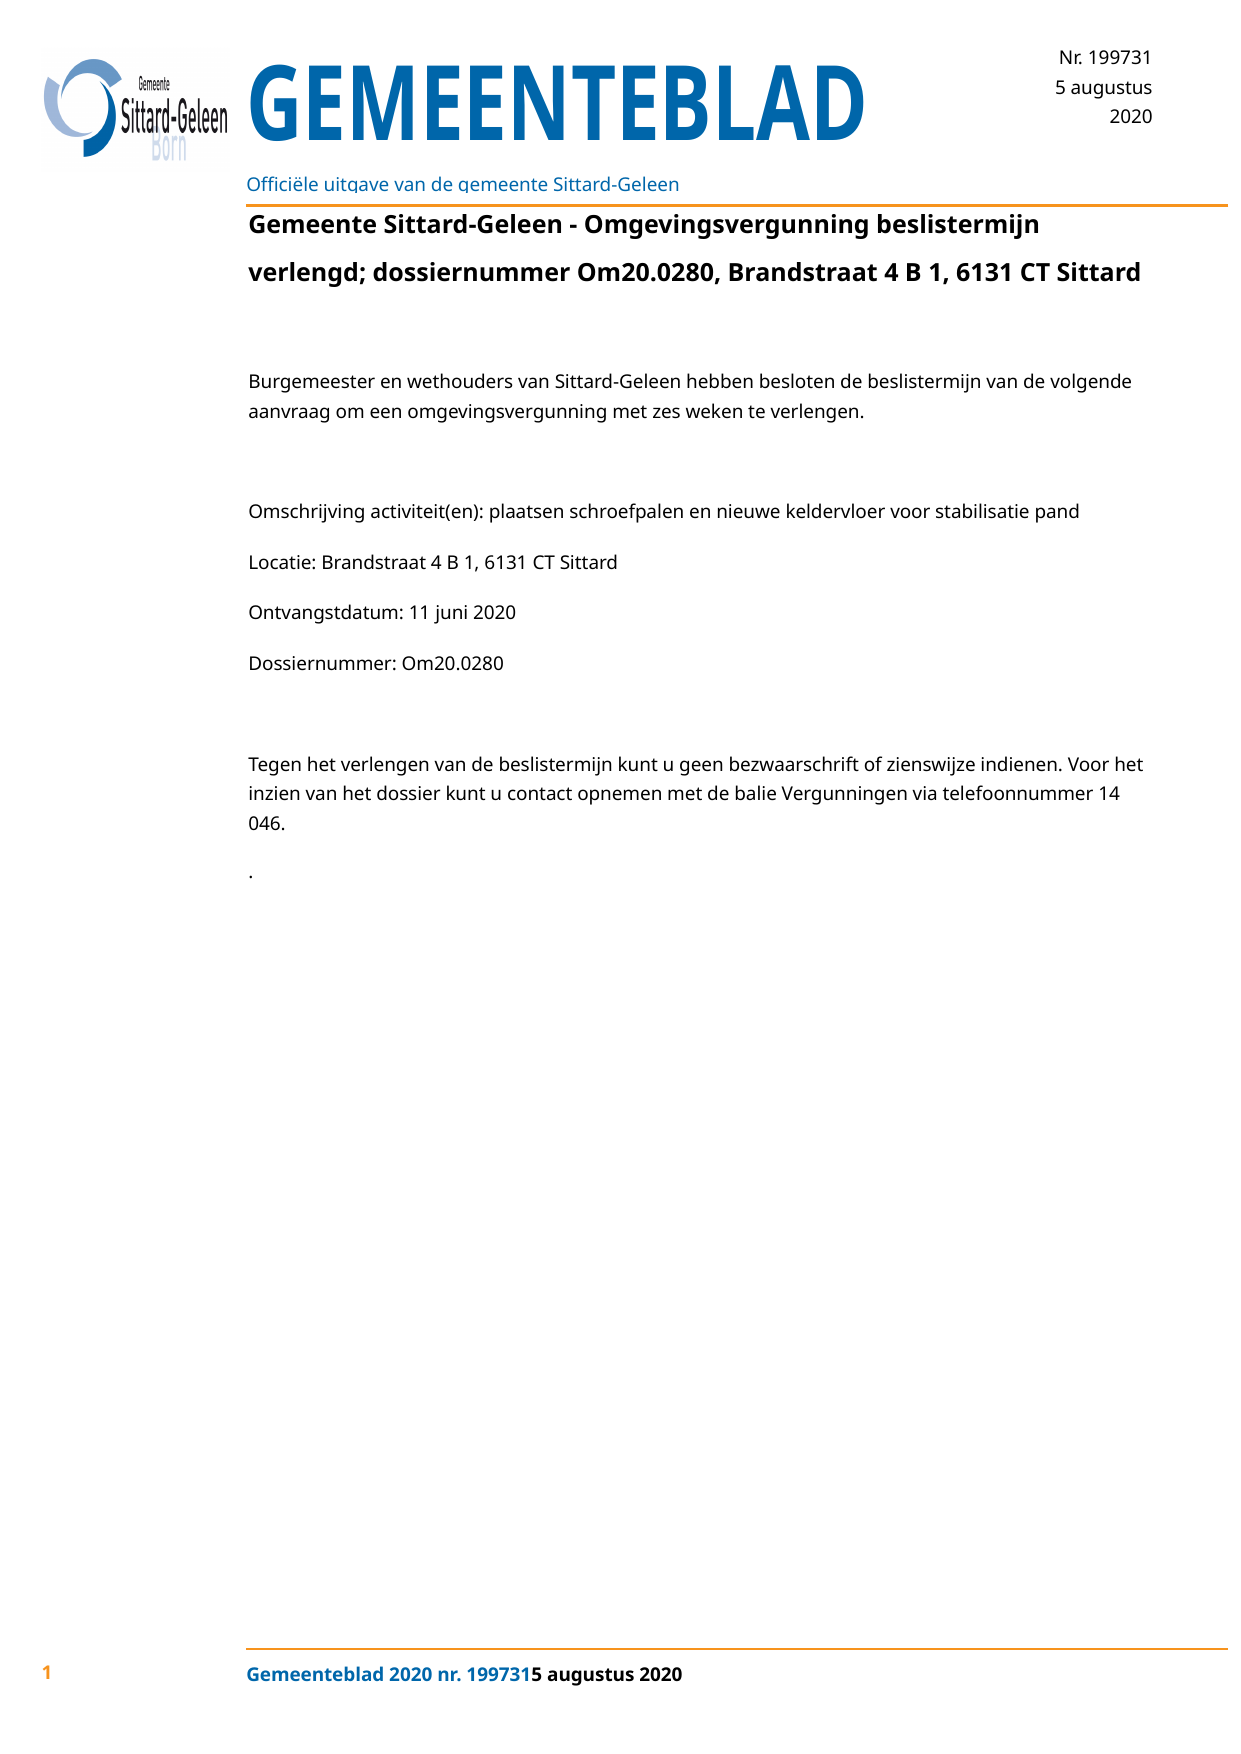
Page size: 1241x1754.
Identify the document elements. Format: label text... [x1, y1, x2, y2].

picture [41, 47, 231, 172]
text Gemeente Sittard-Geleen - Omgevingsvergunning beslistermijn verlengd; dossiernummer Om20.0280, Brandstraat 4 B 1, 6131 CT Sittard [248, 207, 1152, 288]
text . [248, 858, 1152, 883]
text Locatie: Brandstraat 4 B 1, 6131 CT Sittard [248, 549, 1152, 575]
text Dossiernummer: Om20.0280 [248, 650, 1152, 676]
text Tegen het verlengen van de beslistermijn kunt u geen bezwaarschrift of zienswijze indienen. Voor het inzien van het dossier kunt u contact opnemen met de balie Vergunningen via telefoonnummer 14 046. [248, 751, 1152, 836]
text Burgemeester en wethouders van Sittard-Geleen hebben besloten de beslistermijn van de volgende aanvraag om een omgevingsvergunning met zes weken te verlengen. [248, 368, 1152, 424]
text Ontvangstdatum: 11 juni 2020 [248, 599, 1152, 625]
text Omschrijving activiteit(en): plaatsen schroefpalen en nieuwe keldervloer voor stabilisatie pand [248, 499, 1152, 524]
